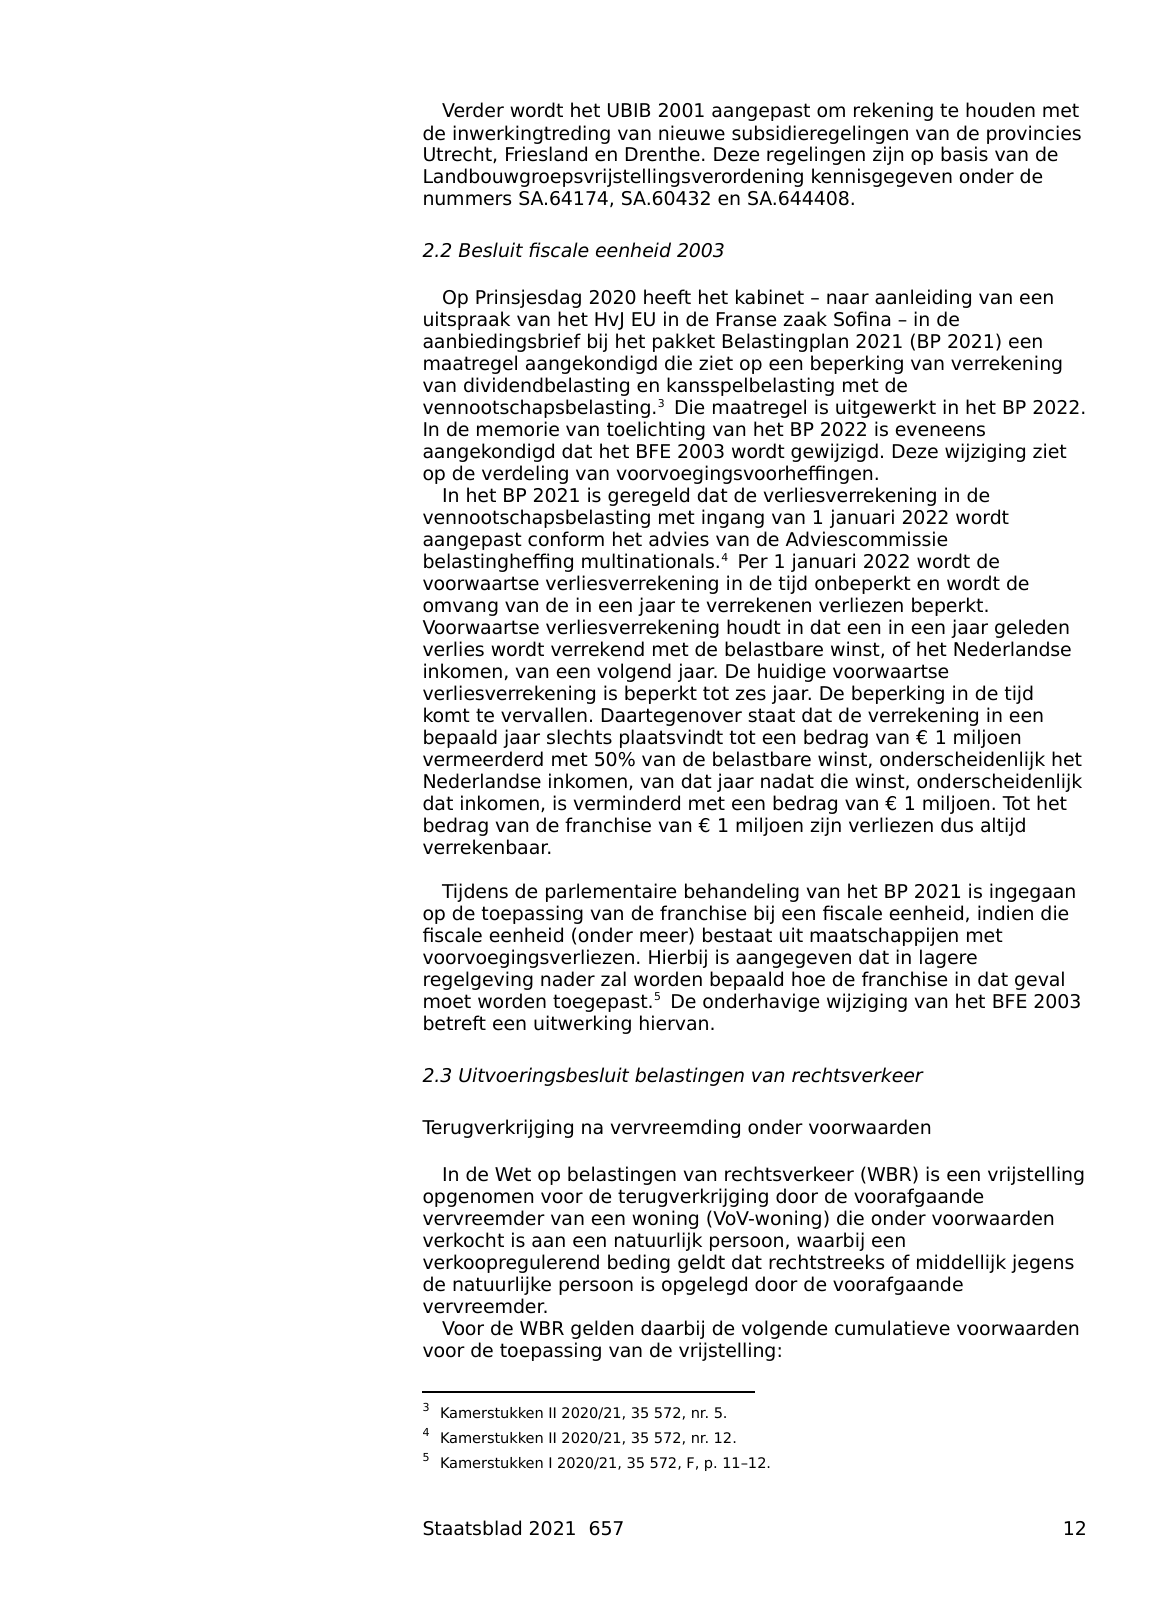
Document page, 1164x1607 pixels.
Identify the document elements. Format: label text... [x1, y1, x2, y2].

text Voor de WBR gelden daarbij de volgende cumulatieve voorwaarden voor de toepassing van de vrijstelling: [422, 1318, 1087, 1362]
subtitle Terugverkrijging na vervreemding onder voorwaarden [422, 1117, 1087, 1139]
text Op Prinsjesdag 2020 heeft het kabinet – naar aanleiding van een uitspraak van het HvJ EU in de Franse zaak Sofina – in de aanbiedingsbrief bij het pakket Belastingplan 2021 (BP 2021) een maatregel aangekondigd die ziet op een beperking van verrekening van dividendbelasting en kansspelbelasting met de vennootschapsbelasting. Die maatregel is uitgewerkt in het BP 2022. In de memorie van toelichting van het BP 2022 is eveneens aangekondigd dat het BFE 2003 wordt gewijzigd. Deze wijziging ziet op de verdeling van voorvoegingsvoorheffingen. [422, 287, 1087, 485]
subtitle 2.2 Besluit fiscale eenheid 2003 [422, 240, 1087, 262]
subtitle 2.3 Uitvoeringsbesluit belastingen van rechtsverkeer [422, 1065, 1087, 1087]
text Tijdens de parlementaire behandeling van het BP 2021 is ingegaan op de toepassing van de franchise bij een fiscale eenheid, indien die fiscale eenheid (onder meer) bestaat uit maatschappijen met voorvoegingsverliezen. Hierbij is aangegeven dat in lagere regelgeving nader zal worden bepaald hoe de franchise in dat geval moet worden toegepast. De onderhavige wijziging van het BFE 2003 betreft een uitwerking hiervan. [422, 881, 1087, 1035]
text Kamerstukken II 2020/21, 35 572, nr. 5. [422, 1401, 1087, 1423]
text In het BP 2021 is geregeld dat de verliesverrekening in de vennootschapsbelasting met ingang van 1 januari 2022 wordt aangepast conform het advies van de Adviescommissie belastingheffing multinationals. Per 1 januari 2022 wordt de voorwaartse verliesverrekening in de tijd onbeperkt en wordt de omvang van de in een jaar te verrekenen verliezen beperkt. Voorwaartse verliesverrekening houdt in dat een in een jaar geleden verlies wordt verrekend met de belastbare winst, of het Nederlandse inkomen, van een volgend jaar. De huidige voorwaartse verliesverrekening is beperkt tot zes jaar. De beperking in de tijd komt te vervallen. Daartegenover staat dat de verrekening in een bepaald jaar slechts plaatsvindt tot een bedrag van € 1 miljoen vermeerderd met 50% van de belastbare winst, onderscheidenlijk het Nederlandse inkomen, van dat jaar nadat die winst, onderscheidenlijk dat inkomen, is verminderd met een bedrag van € 1 miljoen. Tot het bedrag van de franchise van € 1 miljoen zijn verliezen dus altijd verrekenbaar. [422, 485, 1087, 859]
text Verder wordt het UBIB 2001 aangepast om rekening te houden met de inwerkingtreding van nieuwe subsidieregelingen van de provincies Utrecht, Friesland en Drenthe. Deze regelingen zijn op basis van de Landbouwgroepsvrijstellingsverordening kennisgegeven onder de nummers SA.64174, SA.60432 en SA.644408. [422, 100, 1087, 210]
text Kamerstukken I 2020/21, 35 572, F, p. 11–12. [422, 1451, 1087, 1473]
text In de Wet op belastingen van rechtsverkeer (WBR) is een vrijstelling opgenomen voor de terugverkrijging door de voorafgaande vervreemder van een woning (VoV-woning) die onder voorwaarden verkocht is aan een natuurlijk persoon, waarbij een verkoopregulerend beding geldt dat rechtstreeks of middellijk jegens de natuurlijke persoon is opgelegd door de voorafgaande vervreemder. [422, 1164, 1087, 1318]
text Kamerstukken II 2020/21, 35 572, nr. 12. [422, 1426, 1087, 1448]
